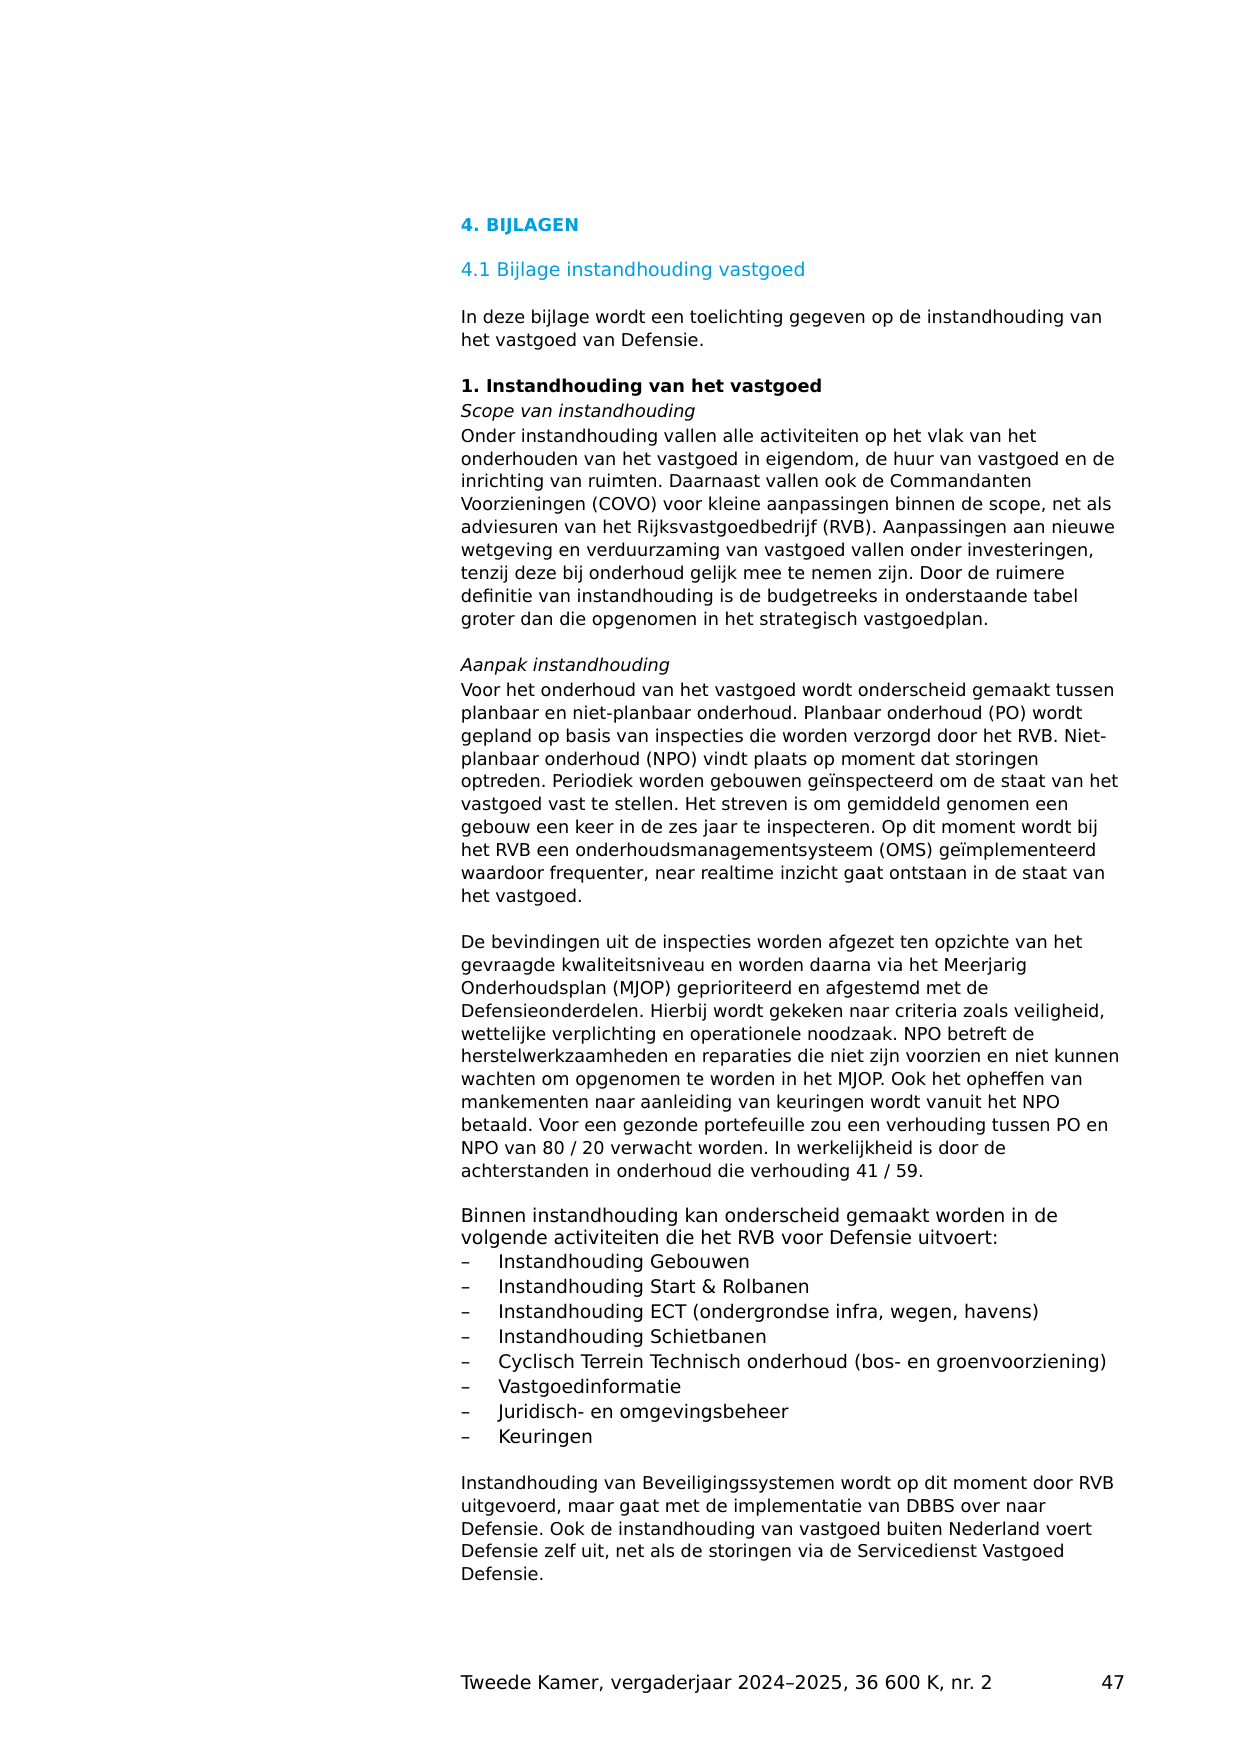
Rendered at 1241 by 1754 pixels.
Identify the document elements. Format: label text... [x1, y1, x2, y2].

text De bevindingen uit de inspecties worden afgezet ten opzichte van het gevraagde kwaliteitsniveau en worden daarna via het Meerjarig Onderhoudsplan (MJOP) geprioriteerd en afgestemd met de Defensieonderdelen. Hierbij wordt gekeken naar criteria zoals veiligheid, wettelijke verplichting en operationele noodzaak. NPO betreft de herstelwerkzaamheden en reparaties die niet zijn voorzien en niet kunnen wachten om opgenomen te worden in het MJOP. Ook het opheffen van mankementen naar aanleiding van keuringen wordt vanuit het NPO betaald. Voor een gezonde portefeuille zou een verhouding tussen PO en NPO van 80 / 20 verwacht worden. In werkelijkheid is door de achterstanden in onderhoud die verhouding 41 / 59. [461, 930, 1125, 1182]
list Vastgoedinformatie [461, 1374, 1125, 1399]
text Instandhouding van Beveiligingssystemen wordt op dit moment door RVB uitgevoerd, maar gaat met de implementatie van DBBS over naar Defensie. Ook de instandhouding van vastgoed buiten Nederland voert Defensie zelf uit, net als de storingen via de Servicedienst Vastgoed Defensie. [461, 1471, 1125, 1585]
text Binnen instandhouding kan onderscheid gemaakt worden in de volgende activiteiten die het RVB voor Defensie uitvoert: [461, 1205, 1125, 1249]
list Instandhouding ECT (ondergrondse infra, wegen, havens) [461, 1299, 1125, 1324]
list Instandhouding Gebouwen [461, 1249, 1125, 1274]
list Keuringen [461, 1424, 1125, 1449]
text Aanpak instandhouding [461, 653, 1125, 676]
list Juridisch- en omgevingsbeheer [461, 1399, 1125, 1424]
text In deze bijlage wordt een toelichting gegeven op de instandhouding van het vastgoed van Defensie. [461, 305, 1125, 351]
list Instandhouding Start & Rolbanen [461, 1274, 1125, 1299]
text Onder instandhouding vallen alle activiteiten op het vlak van het onderhouden van het vastgoed in eigendom, de huur van vastgoed en de inrichting van ruimten. Daarnaast vallen ook de Commandanten Voorzieningen (COVO) voor kleine aanpassingen binnen de scope, net als adviesuren van het Rijksvastgoedbedrijf (RVB). Aanpassingen aan nieuwe wetgeving en verduurzaming van vastgoed vallen onder investeringen, tenzij deze bij onderhoud gelijk mee te nemen zijn. Door de ruimere definitie van instandhouding is de budgetreeks in onderstaande tabel groter dan die opgenomen in het strategisch vastgoedplan. [461, 424, 1125, 630]
list Instandhouding Schietbanen [461, 1324, 1125, 1349]
text 1. Instandhouding van het vastgoed [461, 374, 1125, 397]
text Voor het onderhoud van het vastgoed wordt onderscheid gemaakt tussen planbaar en niet-planbaar onderhoud. Planbaar onderhoud (PO) wordt gepland op basis van inspecties die worden verzorgd door het RVB. Niet-planbaar onderhoud (NPO) vindt plaats op moment dat storingen optreden. Periodiek worden gebouwen geïnspecteerd om de staat van het vastgoed vast te stellen. Het streven is om gemiddeld genomen een gebouw een keer in de zes jaar te inspecteren. Op dit moment wordt bij het RVB een onderhoudsmanagementsysteem (OMS) geïmplementeerd waardoor frequenter, near realtime inzicht gaat ontstaan in de staat van het vastgoed. [461, 678, 1125, 907]
title 4.1 Bijlage instandhouding vastgoed [461, 259, 1125, 281]
text Scope van instandhouding [461, 399, 1125, 422]
list Cyclisch Terrein Technisch onderhoud (bos- en groenvoorziening) [461, 1349, 1125, 1374]
title 4. BIJLAGEN [461, 213, 1125, 236]
